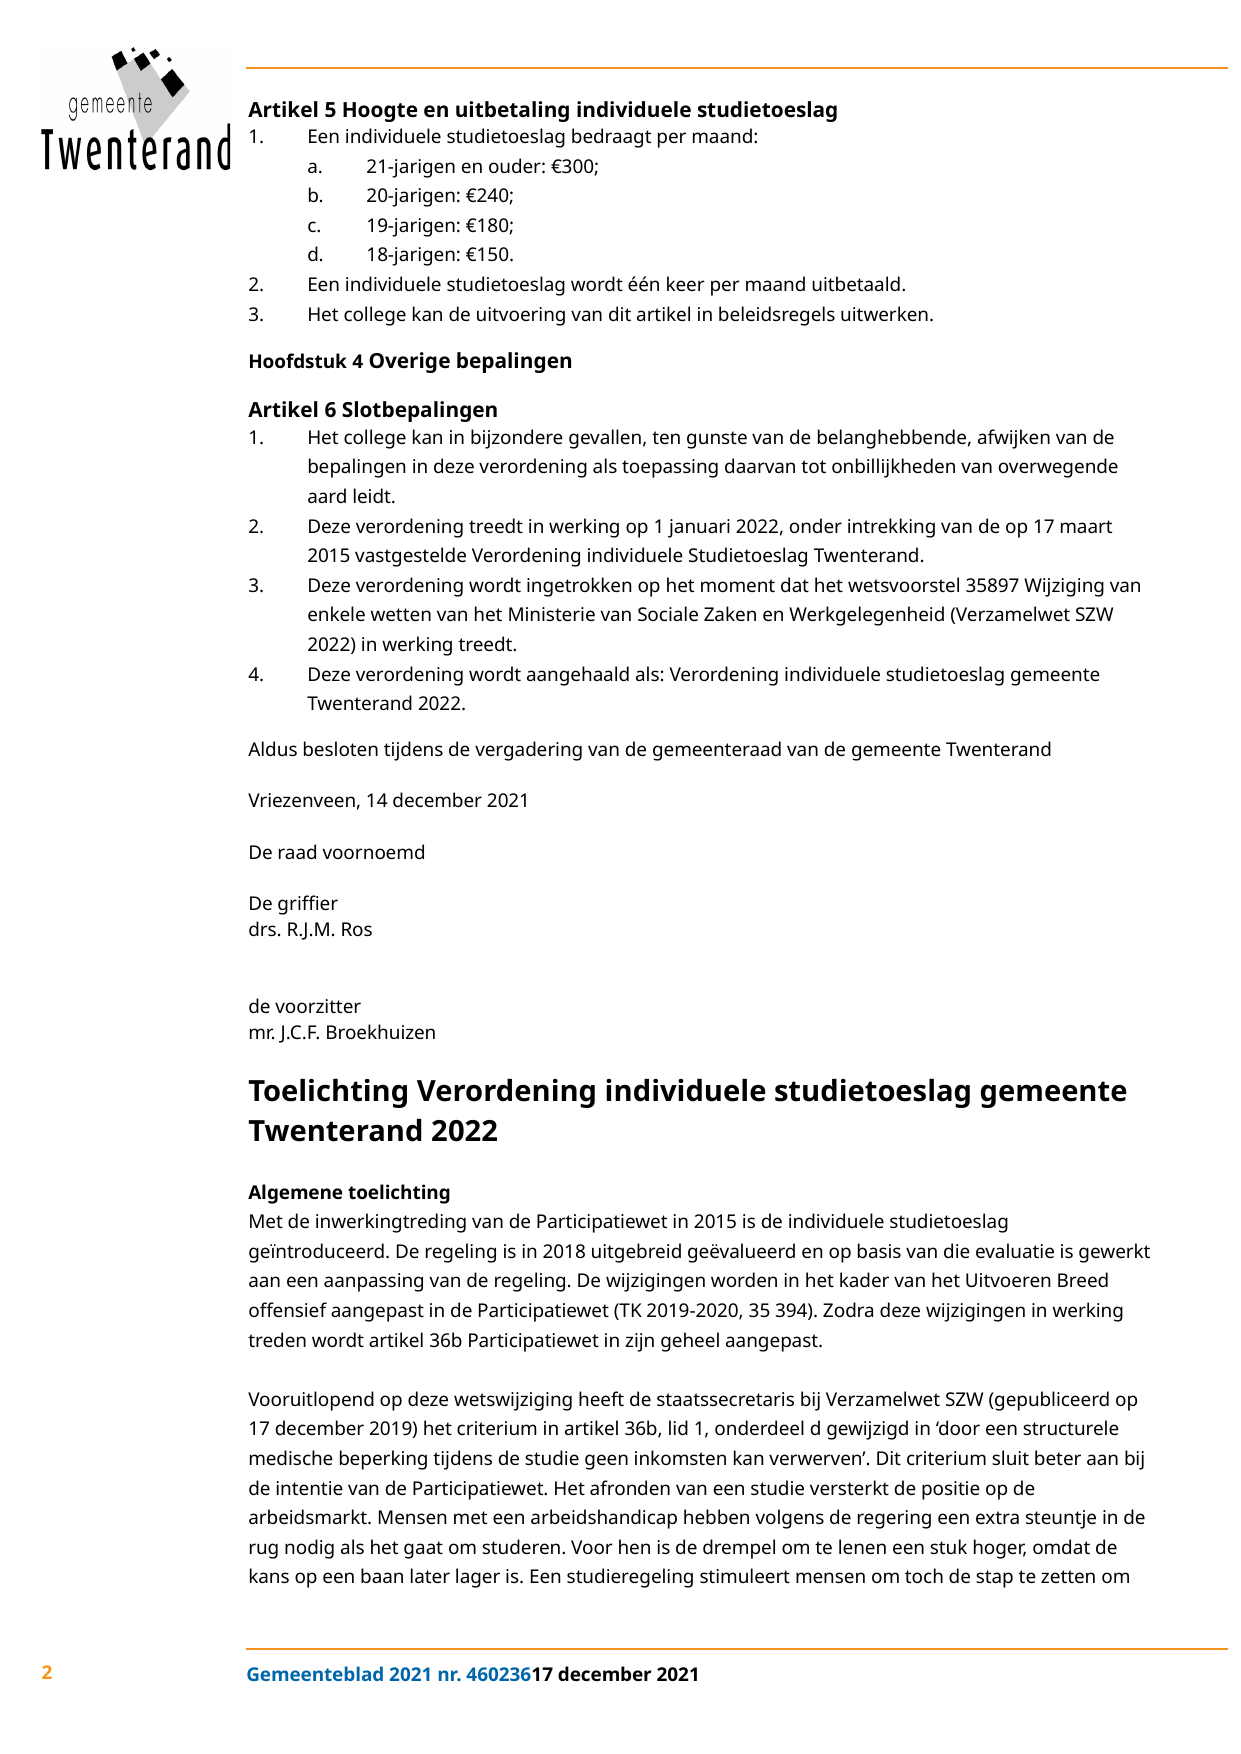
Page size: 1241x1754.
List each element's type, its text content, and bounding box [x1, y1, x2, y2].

text de voorzitter [248, 993, 1152, 1019]
list Deze verordening treedt in werking op 1 januari 2022, onder intrekking van de op 17 maart 2015 vastgestelde Verordening individuele Studietoeslag Twenterand. [248, 513, 1152, 568]
text Artikel 6 Slotbepalingen [248, 396, 1152, 424]
text Toelichting Verordening individuele studietoeslag gemeente Twenterand 2022 [248, 1070, 1152, 1150]
text drs. R.J.M. Ros [248, 916, 1152, 942]
text De raad voornoemd [248, 839, 1152, 864]
picture [41, 47, 231, 172]
text Met de inwerkingtreding van de Participatiewet in 2015 is de individuele studietoeslag geïntroduceerd. De regeling is in 2018 uitgebreid geëvalueerd en op basis van die evaluatie is gewerkt aan een aanpassing van de regeling. De wijzigingen worden in het kader van het Uitvoeren Breed offensief aangepast in de Participatiewet (TK 2019-2020, 35 394). Zodra deze wijzigingen in werking treden wordt artikel 36b Participatiewet in zijn geheel aangepast. [248, 1208, 1152, 1353]
list 21-jarigen en ouder: €300; [307, 153, 1152, 178]
list Het college kan de uitvoering van dit artikel in beleidsregels uitwerken. [248, 301, 1152, 326]
list 18-jarigen: €150. [307, 242, 1152, 267]
list 19-jarigen: €180; [307, 212, 1152, 238]
list Een individuele studietoeslag bedraagt per maand: [248, 123, 1152, 149]
text Hoofdstuk 4 Overige bepalingen [248, 346, 1152, 375]
text Vooruitlopend op deze wetswijziging heeft de staatssecretaris bij Verzamelwet SZW (gepubliceerd op 17 december 2019) het criterium in artikel 36b, lid 1, onderdeel d gewijzigd in ‘door een structurele medische beperking tijdens de studie geen inkomsten kan verwerven’. Dit criterium sluit beter aan bij de intentie van de Participatiewet. Het afronden van een studie versterkt de positie op de arbeidsmarkt. Mensen met een arbeidshandicap hebben volgens de regering een extra steuntje in de rug nodig als het gaat om studeren. Voor hen is de drempel om te lenen een stuk hoger, omdat de kans op een baan later lager is. Een studieregeling stimuleert mensen om toch de stap te zetten om [248, 1386, 1152, 1589]
list Een individuele studietoeslag wordt één keer per maand uitbetaald. [248, 271, 1152, 297]
text Vriezenveen, 14 december 2021 [248, 787, 1152, 813]
list Het college kan in bijzondere gevallen, ten gunste van de belanghebbende, afwijken van de bepalingen in deze verordening als toepassing daarvan tot onbillijkheden van overwegende aard leidt. [248, 424, 1152, 509]
list 20-jarigen: €240; [307, 182, 1152, 208]
text Algemene toelichting [248, 1179, 1152, 1205]
text Artikel 5 Hoogte en uitbetaling individuele studietoeslag [248, 95, 1152, 123]
list Deze verordening wordt ingetrokken op het moment dat het wetsvoorstel 35897 Wijziging van enkele wetten van het Ministerie van Sociale Zaken en Werkgelegenheid (Verzamelwet SZW 2022) in werking treedt. [248, 572, 1152, 657]
list Deze verordening wordt aangehaald als: Verordening individuele studietoeslag gemeente Twenterand 2022. [248, 661, 1152, 716]
text De griffier [248, 890, 1152, 916]
text Aldus besloten tijdens de vergadering van de gemeenteraad van de gemeente Twenterand [248, 736, 1152, 762]
text mr. J.C.F. Broekhuizen [248, 1019, 1152, 1045]
